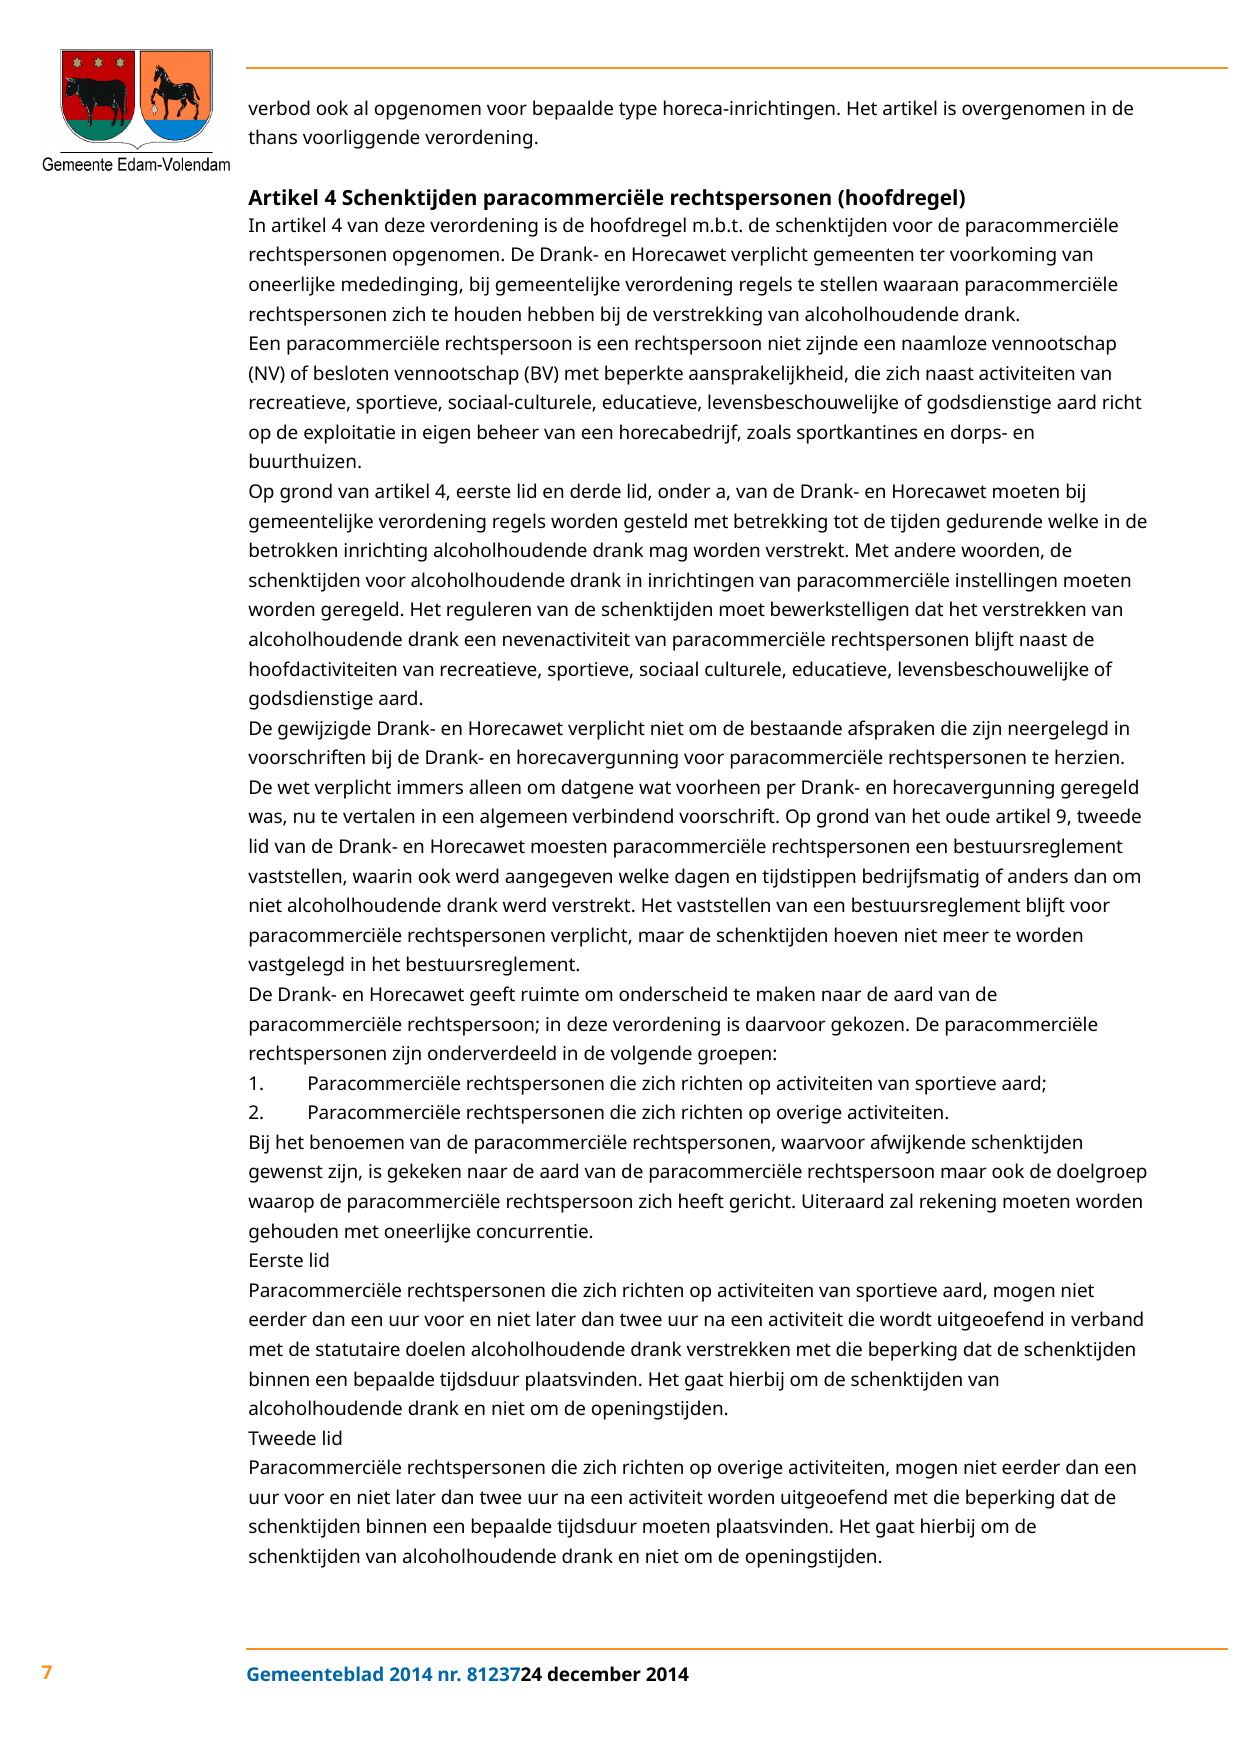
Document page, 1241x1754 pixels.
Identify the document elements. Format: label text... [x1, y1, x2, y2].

list Paracommerciële rechtspersonen die zich richten op overige activiteiten. [248, 1099, 1152, 1125]
text Tweede lid [248, 1425, 1152, 1451]
text De gewijzigde Drank- en Horecawet verplicht niet om de bestaande afspraken die zijn neergelegd in voorschriften bij de Drank- en horecavergunning voor paracommerciële rechtspersonen te herzien. [248, 715, 1152, 770]
text Eerste lid [248, 1247, 1152, 1273]
text De wet verplicht immers alleen om datgene wat voorheen per Drank- en horecavergunning geregeld was, nu te vertalen in een algemeen verbindend voorschrift. Op grond van het oude artikel 9, tweede lid van de Drank- en Horecawet moesten paracommerciële rechtspersonen een bestuursreglement vaststellen, waarin ook werd aangegeven welke dagen en tijdstippen bedrijfsmatig of anders dan om niet alcoholhoudende drank werd verstrekt. Het vaststellen van een bestuursreglement blijft voor paracommerciële rechtspersonen verplicht, maar de schenktijden hoeven niet meer te worden vastgelegd in het bestuursreglement. [248, 774, 1152, 977]
list Paracommerciële rechtspersonen die zich richten op activiteiten van sportieve aard; [248, 1070, 1152, 1096]
text In artikel 4 van deze verordening is de hoofdregel m.b.t. de schenktijden voor de paracommerciële rechtspersonen opgenomen. De Drank- en Horecawet verplicht gemeenten ter voorkoming van oneerlijke mededinging, bij gemeentelijke verordening regels te stellen waaraan paracommerciële rechtspersonen zich te houden hebben bij de verstrekking van alcoholhoudende drank. [248, 212, 1152, 326]
text verbod ook al opgenomen voor bepaalde type horeca-inrichtingen. Het artikel is overgenomen in de thans voorliggende verordening. [248, 95, 1152, 150]
text Paracommerciële rechtspersonen die zich richten op overige activiteiten, mogen niet eerder dan een uur voor en niet later dan twee uur na een activiteit worden uitgeoefend met die beperking dat de schenktijden binnen een bepaalde tijdsduur moeten plaatsvinden. Het gaat hierbij om de schenktijden van alcoholhoudende drank en niet om de openingstijden. [248, 1454, 1152, 1569]
text De Drank- en Horecawet geeft ruimte om onderscheid te maken naar de aard van de paracommerciële rechtspersoon; in deze verordening is daarvoor gekozen. De paracommerciële rechtspersonen zijn onderverdeeld in de volgende groepen: [248, 981, 1152, 1066]
text Een paracommerciële rechtspersoon is een rechtspersoon niet zijnde een naamloze vennootschap (NV) of besloten vennootschap (BV) met beperkte aansprakelijkheid, die zich naast activiteiten van recreatieve, sportieve, sociaal-culturele, educatieve, levensbeschouwelijke of godsdienstige aard richt op de exploitatie in eigen beheer van een horecabedrijf, zoals sportkantines en dorps- en buurthuizen. [248, 330, 1152, 474]
picture [41, 47, 231, 172]
text Artikel 4 Schenktijden paracommerciële rechtspersonen (hoofdregel) [248, 183, 1152, 212]
text Paracommerciële rechtspersonen die zich richten op activiteiten van sportieve aard, mogen niet eerder dan een uur voor en niet later dan twee uur na een activiteit die wordt uitgeoefend in verband met de statutaire doelen alcoholhoudende drank verstrekken met die beperking dat de schenktijden binnen een bepaalde tijdsduur plaatsvinden. Het gaat hierbij om de schenktijden van alcoholhoudende drank en niet om de openingstijden. [248, 1277, 1152, 1421]
text Op grond van artikel 4, eerste lid en derde lid, onder a, van de Drank- en Horecawet moeten bij gemeentelijke verordening regels worden gesteld met betrekking tot de tijden gedurende welke in de betrokken inrichting alcoholhoudende drank mag worden verstrekt. Met andere woorden, de schenktijden voor alcoholhoudende drank in inrichtingen van paracommerciële instellingen moeten worden geregeld. Het reguleren van de schenktijden moet bewerkstelligen dat het verstrekken van alcoholhoudende drank een nevenactiviteit van paracommerciële rechtspersonen blijft naast de hoofdactiviteiten van recreatieve, sportieve, sociaal culturele, educatieve, levensbeschouwelijke of godsdienstige aard. [248, 478, 1152, 711]
text Bij het benoemen van de paracommerciële rechtspersonen, waarvoor afwijkende schenktijden gewenst zijn, is gekeken naar de aard van de paracommerciële rechtspersoon maar ook de doelgroep waarop de paracommerciële rechtspersoon zich heeft gericht. Uiteraard zal rekening moeten worden gehouden met oneerlijke concurrentie. [248, 1129, 1152, 1243]
